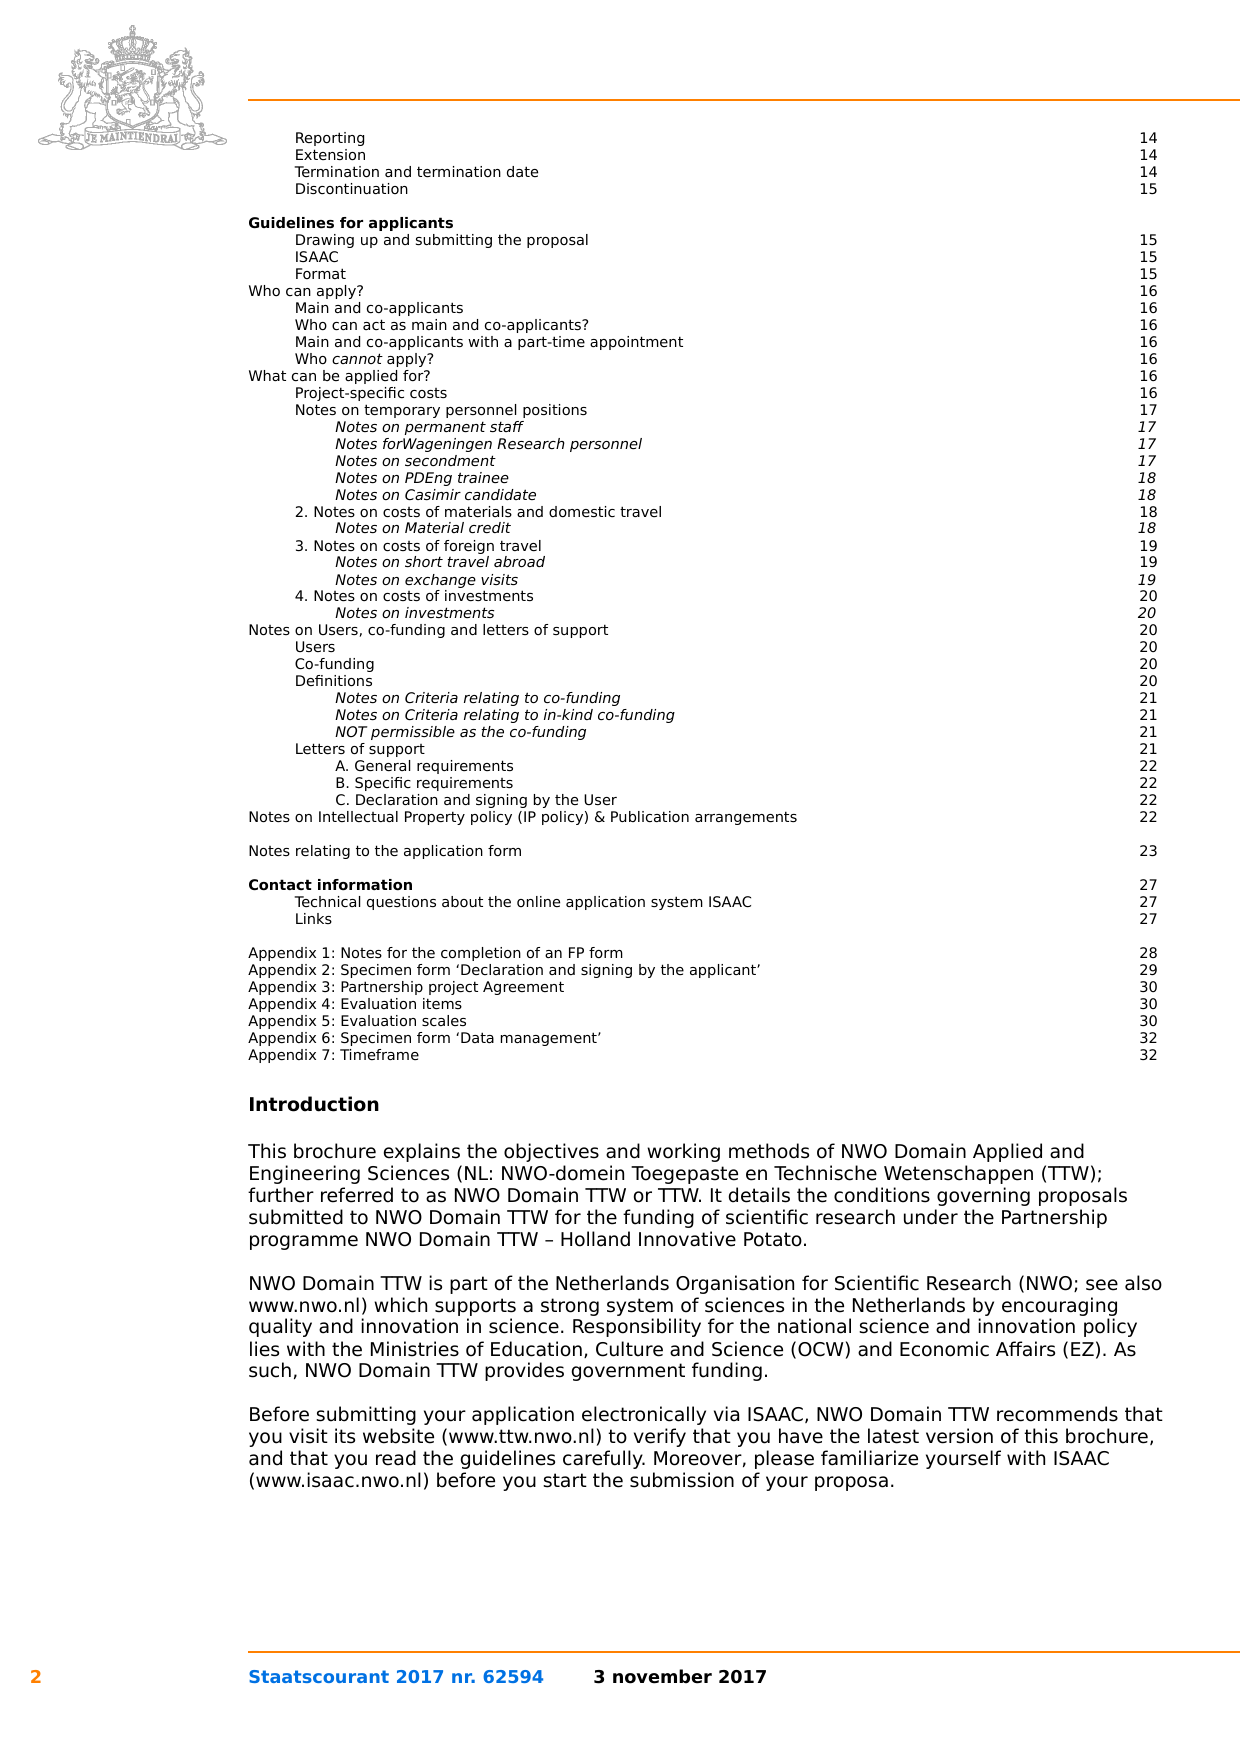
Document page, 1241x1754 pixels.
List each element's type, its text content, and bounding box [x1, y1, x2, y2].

table_cell [248, 164, 289, 181]
table_cell 29 [1062, 962, 1163, 979]
table_cell Notes relating to the application form [248, 843, 1062, 860]
table_cell 19 [1062, 538, 1163, 554]
table_cell [289, 690, 329, 707]
table_cell [248, 232, 289, 249]
table_cell Discontinuation [289, 181, 1062, 198]
table_cell Appendix 2: Specimen form ‘Declaration and signing by the applicant’ [248, 962, 1062, 979]
table_cell 18 [1062, 486, 1163, 503]
table_cell ISAAC [289, 249, 1062, 266]
table_cell Appendix 4: Evaluation items [248, 996, 1062, 1013]
table_cell Co-funding [289, 656, 1062, 673]
table_cell 17 [1062, 453, 1163, 469]
table_cell [248, 911, 289, 928]
table_cell [248, 419, 289, 436]
table_cell 28 [1062, 945, 1163, 962]
table_cell 14 [1062, 130, 1163, 147]
table_cell Main and co-applicants [289, 300, 1062, 317]
table_cell 21 [1062, 724, 1163, 741]
table_cell 15 [1062, 266, 1163, 283]
table_cell [1062, 826, 1163, 843]
table_cell [289, 554, 329, 571]
table_cell NOT permissible as the co-funding [329, 724, 1062, 741]
table_cell Project-specific costs [289, 385, 1062, 402]
table_cell Termination and termination date [289, 164, 1062, 181]
table_cell [289, 792, 329, 809]
table_cell [289, 520, 329, 537]
table_cell [248, 860, 289, 877]
table_cell 20 [1062, 622, 1163, 639]
table_cell C. Declaration and signing by the User [329, 792, 1062, 809]
table_cell [248, 656, 289, 673]
table_cell Letters of support [289, 741, 1062, 758]
table_cell 22 [1062, 792, 1163, 809]
table_cell 17 [1062, 436, 1163, 452]
table_cell Notes on Casimir candidate [329, 486, 1062, 503]
table_cell [248, 317, 289, 334]
table_cell 4. Notes on costs of investments [289, 588, 1062, 605]
table_cell Appendix 7: Timeframe [248, 1047, 1062, 1064]
table_cell [248, 198, 1062, 215]
table_cell Notes on Material credit [329, 520, 1062, 537]
table_cell 18 [1062, 470, 1163, 486]
table_cell 16 [1062, 351, 1163, 368]
table_cell 20 [1062, 605, 1163, 622]
table_cell Notes on Intellectual Property policy (IP policy) & Publication arrangements [248, 809, 1062, 826]
table_cell [248, 792, 289, 809]
table_cell [248, 486, 289, 503]
table_cell 16 [1062, 334, 1163, 351]
table_cell 21 [1062, 707, 1163, 724]
table_cell 22 [1062, 809, 1163, 826]
table_cell Notes on Criteria relating to in-kind co-funding [329, 707, 1062, 724]
table_cell [248, 894, 289, 911]
table_cell Appendix 3: Partnership project Agreement [248, 979, 1062, 996]
table_cell [248, 758, 289, 775]
table_cell What can be applied for? [248, 368, 1062, 384]
table_cell 30 [1062, 1013, 1163, 1030]
table_cell [289, 436, 329, 452]
subtitle Introduction [248, 1094, 1163, 1116]
table_cell 27 [1062, 894, 1163, 911]
table_cell 15 [1062, 181, 1163, 198]
table_cell Definitions [289, 673, 1062, 690]
table_cell 21 [1062, 741, 1163, 758]
table_cell [289, 605, 329, 622]
table_cell [289, 707, 329, 724]
table_cell Who can act as main and co-applicants? [289, 317, 1062, 334]
table_cell Notes on Criteria relating to co-funding [329, 690, 1062, 707]
table_cell Reporting [289, 130, 1062, 147]
table_cell 22 [1062, 758, 1163, 775]
table_cell [248, 605, 289, 622]
table_cell [248, 334, 289, 351]
table_cell [248, 928, 1062, 945]
table_cell Notes on PDEng trainee [329, 470, 1062, 486]
table_cell [248, 724, 289, 741]
table_cell [289, 860, 329, 877]
table_cell [248, 504, 289, 520]
table_cell [289, 571, 329, 588]
table_cell [248, 470, 289, 486]
table_cell [289, 486, 329, 503]
table_cell Technical questions about the online application system ISAAC [289, 894, 1062, 911]
table_cell Notes forWageningen Research personnel [329, 436, 1062, 452]
table_cell 32 [1062, 1047, 1163, 1064]
table_cell Extension [289, 147, 1062, 164]
table_cell 23 [1062, 843, 1163, 860]
table_cell 20 [1062, 639, 1163, 656]
table_cell Notes on temporary personnel positions [289, 402, 1062, 418]
table_cell 3. Notes on costs of foreign travel [289, 538, 1062, 554]
table_cell 16 [1062, 317, 1163, 334]
table_cell [248, 181, 289, 198]
table_cell Guidelines for applicants [248, 215, 1062, 232]
table_cell 15 [1062, 232, 1163, 249]
table_cell [248, 775, 289, 792]
table_cell 16 [1062, 385, 1163, 402]
table_cell 2. Notes on costs of materials and domestic travel [289, 504, 1062, 520]
table_cell 16 [1062, 283, 1163, 300]
table_cell Who cannot apply? [289, 351, 1062, 368]
table_cell Notes on secondment [329, 453, 1062, 469]
table_cell [1062, 928, 1163, 945]
table_cell 21 [1062, 690, 1163, 707]
table_cell 19 [1062, 571, 1163, 588]
table_cell 32 [1062, 1030, 1163, 1047]
table_cell 16 [1062, 300, 1163, 317]
table_cell Links [289, 911, 1062, 928]
table_cell 30 [1062, 996, 1163, 1013]
table_cell 18 [1062, 504, 1163, 520]
table_cell [248, 402, 289, 418]
table_cell Users [289, 639, 1062, 656]
table_cell 20 [1062, 656, 1163, 673]
table_cell Appendix 1: Notes for the completion of an FP form [248, 945, 1062, 962]
table_cell [248, 147, 289, 164]
table_cell [248, 300, 289, 317]
table_cell Who can apply? [248, 283, 1062, 300]
table_cell [248, 571, 289, 588]
table_cell Notes on short travel abroad [329, 554, 1062, 571]
table_cell 30 [1062, 979, 1163, 996]
table_cell Appendix 6: Specimen form ‘Data management’ [248, 1030, 1062, 1047]
table_cell [248, 351, 289, 368]
table_cell 17 [1062, 402, 1163, 418]
table_cell [248, 673, 289, 690]
table_cell Drawing up and submitting the proposal [289, 232, 1062, 249]
table_cell [248, 554, 289, 571]
picture [38, 25, 227, 150]
table_cell [1062, 860, 1163, 877]
table_cell A. General requirements [329, 758, 1062, 775]
table_cell 27 [1062, 911, 1163, 928]
table_cell [248, 639, 289, 656]
table_cell 27 [1062, 877, 1163, 894]
text Before submitting your application electronically via ISAAC, NWO Domain TTW recommends that you visit its website (www.ttw.nwo.nl) to verify that you have the latest version of this brochure, and that you read the guidelines carefully. Moreover, please familiarize yourself with ISAAC (www.isaac.nwo.nl) before you start the submission of your proposa. [248, 1404, 1163, 1492]
table_cell [248, 538, 289, 554]
table_cell [248, 826, 1062, 843]
table_cell [248, 690, 289, 707]
table_cell Notes on permanent staff [329, 419, 1062, 436]
table_cell [289, 419, 329, 436]
table_cell [248, 436, 289, 452]
table_cell [248, 741, 289, 758]
text This brochure explains the objectives and working methods of NWO Domain Applied and Engineering Sciences (NL: NWO-domein Toegepaste en Technische Wetenschappen (TTW); further referred to as NWO Domain TTW or TTW. It details the conditions governing proposals submitted to NWO Domain TTW for the funding of scientific research under the Partnership programme NWO Domain TTW – Holland Innovative Potato. [248, 1141, 1163, 1251]
table_cell [248, 588, 289, 605]
table_cell Contact information [248, 877, 1062, 894]
table_cell [289, 724, 329, 741]
table_cell [329, 860, 1062, 877]
table_cell 22 [1062, 775, 1163, 792]
table_cell Notes on exchange visits [329, 571, 1062, 588]
table_cell [248, 707, 289, 724]
table_cell [248, 130, 289, 147]
table_cell [248, 249, 289, 266]
table_cell Appendix 5: Evaluation scales [248, 1013, 1062, 1030]
table_cell Main and co-applicants with a part-time appointment [289, 334, 1062, 351]
table_cell Notes on investments [329, 605, 1062, 622]
table_cell 17 [1062, 419, 1163, 436]
text NWO Domain TTW is part of the Netherlands Organisation for Scientific Research (NWO; see also www.nwo.nl) which supports a strong system of sciences in the Netherlands by encouraging quality and innovation in science. Responsibility for the national science and innovation policy lies with the Ministries of Education, Culture and Science (OCW) and Economic Affairs (EZ). As such, NWO Domain TTW provides government funding. [248, 1272, 1163, 1382]
table_cell 14 [1062, 147, 1163, 164]
table_cell [289, 453, 329, 469]
table_cell [289, 758, 329, 775]
table_cell 14 [1062, 164, 1163, 181]
table_cell 20 [1062, 588, 1163, 605]
table_cell [248, 520, 289, 537]
table_cell [289, 775, 329, 792]
table_cell [1062, 215, 1163, 232]
table_cell 20 [1062, 673, 1163, 690]
table_cell [289, 470, 329, 486]
table_cell 16 [1062, 368, 1163, 384]
table_cell 19 [1062, 554, 1163, 571]
table_cell Format [289, 266, 1062, 283]
table_cell 15 [1062, 249, 1163, 266]
table_cell [1062, 198, 1163, 215]
table_cell [248, 385, 289, 402]
table_cell [248, 453, 289, 469]
table_cell Notes on Users, co-funding and letters of support [248, 622, 1062, 639]
table_cell B. Specific requirements [329, 775, 1062, 792]
table_cell 18 [1062, 520, 1163, 537]
table_cell [248, 266, 289, 283]
